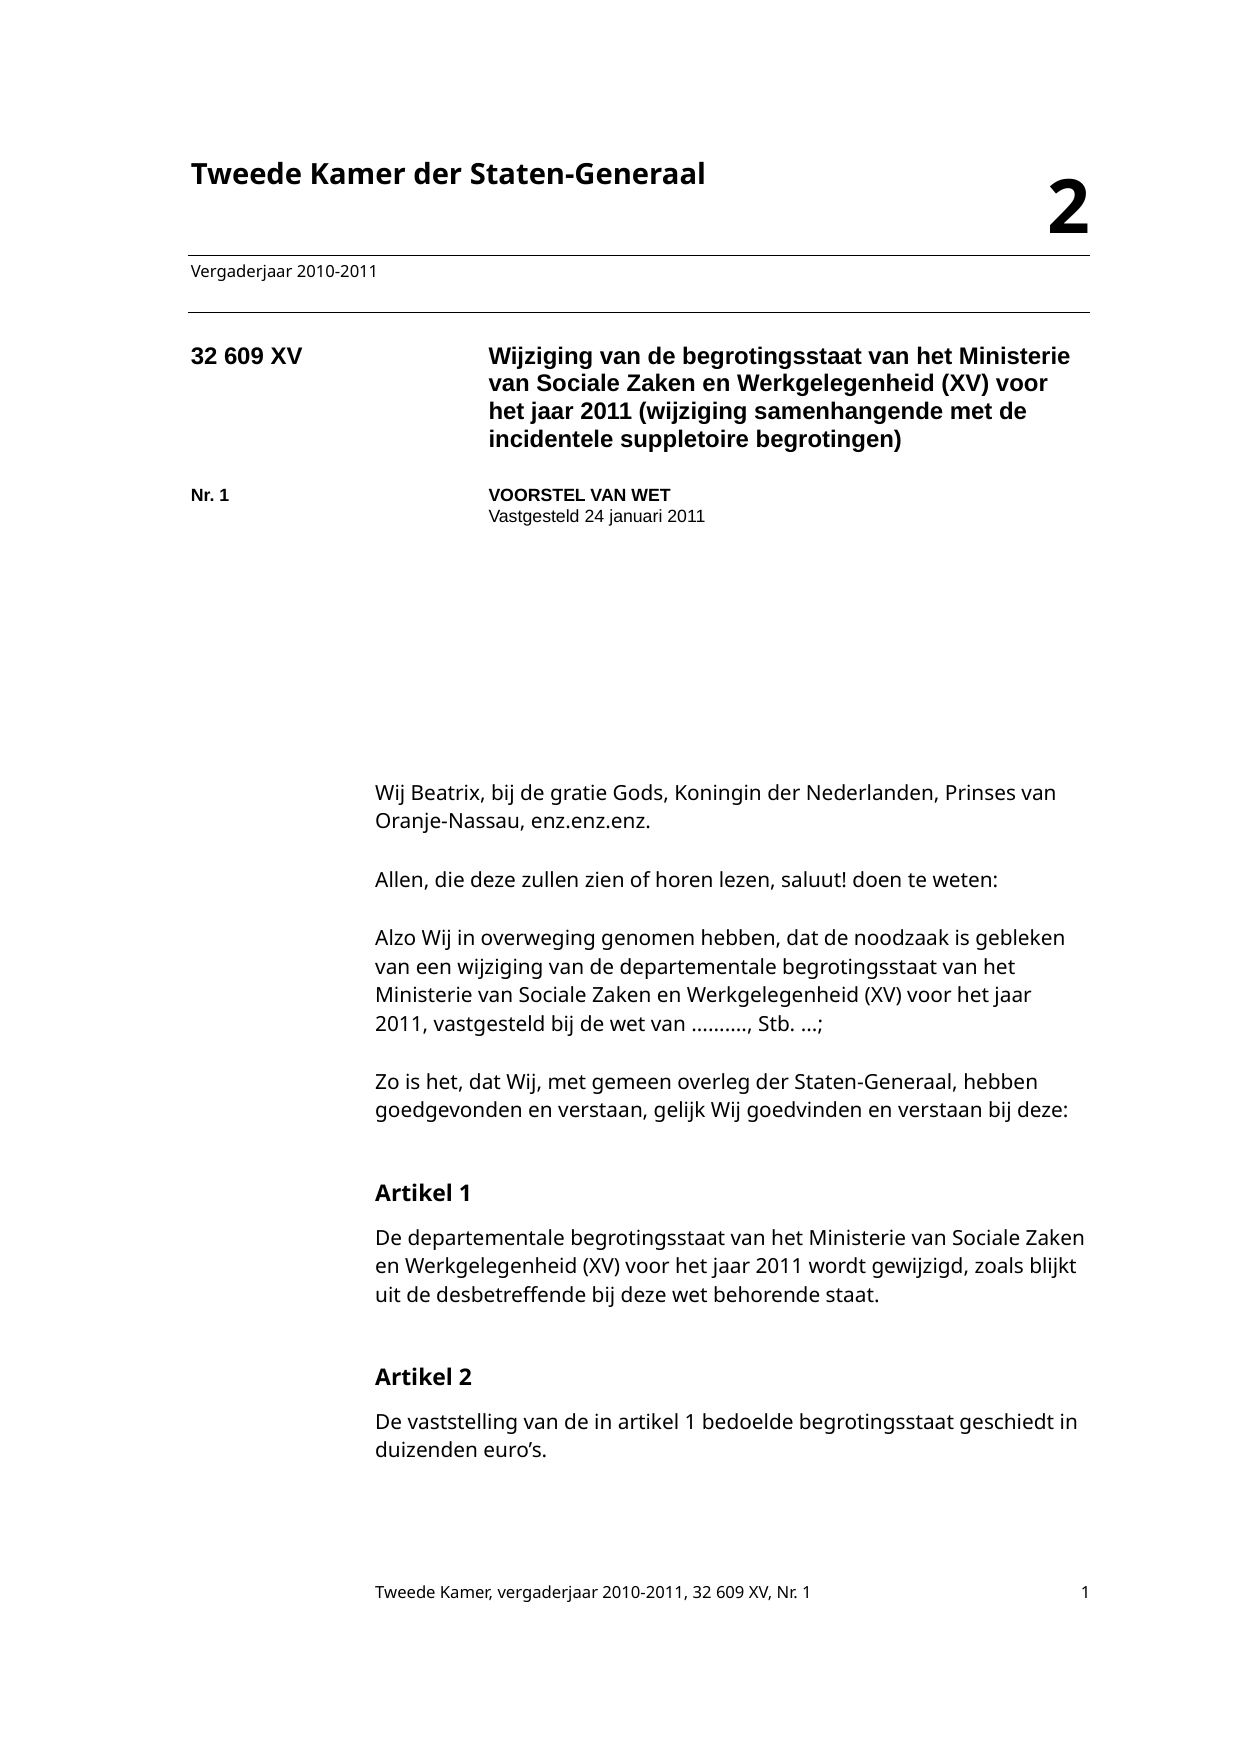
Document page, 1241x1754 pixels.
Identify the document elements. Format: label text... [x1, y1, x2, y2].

table_cell Vergaderjaar 2010-2011 [188, 256, 485, 312]
text Wij Beatrix, bij de gratie Gods, Koningin der Nederlanden, Prinses van Oranje-Nassau, enz.enz.enz. [375, 778, 1090, 835]
text De departementale begrotingsstaat van het Ministerie van Sociale Zaken en Werkgelegenheid (XV) voor het jaar 2011 wordt gewijzigd, zoals blijkt uit de desbetreffende bij deze wet behorende staat. [375, 1223, 1090, 1308]
subtitle Artikel 2 [375, 1361, 1090, 1392]
subtitle Artikel 1 [375, 1177, 1090, 1208]
table_cell [188, 313, 485, 339]
table_header 2 [910, 150, 1090, 255]
text Allen, die deze zullen zien of horen lezen, saluut! doen te weten: [375, 865, 1090, 893]
text De vaststelling van de in artikel 1 bedoelde begrotingsstaat geschiedt in duizenden euro’s. [375, 1407, 1090, 1464]
table_cell Nr. 1 [188, 482, 485, 601]
table_header Tweede Kamer der Staten-Generaal [188, 150, 909, 255]
text Alzo Wij in overweging genomen hebben, dat de noodzaak is gebleken van een wijziging van de departementale begrotingsstaat van het Ministerie van Sociale Zaken en Werkgelegenheid (XV) voor het jaar 2011, vastgesteld bij de wet van .........., Stb. ...; [375, 923, 1090, 1037]
table_cell Wijziging van de begrotingsstaat van het Ministerie van Sociale Zaken en Werkgelegenheid (XV) voor het jaar 2011 (wijziging samenhangende met de incidentele suppletoire begrotingen) [485, 339, 1090, 482]
table_cell [485, 313, 1090, 339]
table_cell VOORSTEL VAN WET Vastgesteld 24 januari 2011 [485, 482, 1090, 601]
table_cell [485, 256, 1090, 312]
text Zo is het, dat Wij, met gemeen overleg der Staten-Generaal, hebben goedgevonden en verstaan, gelijk Wij goedvinden en verstaan bij deze: [375, 1067, 1090, 1124]
table_cell 32 609 XV [188, 339, 485, 482]
